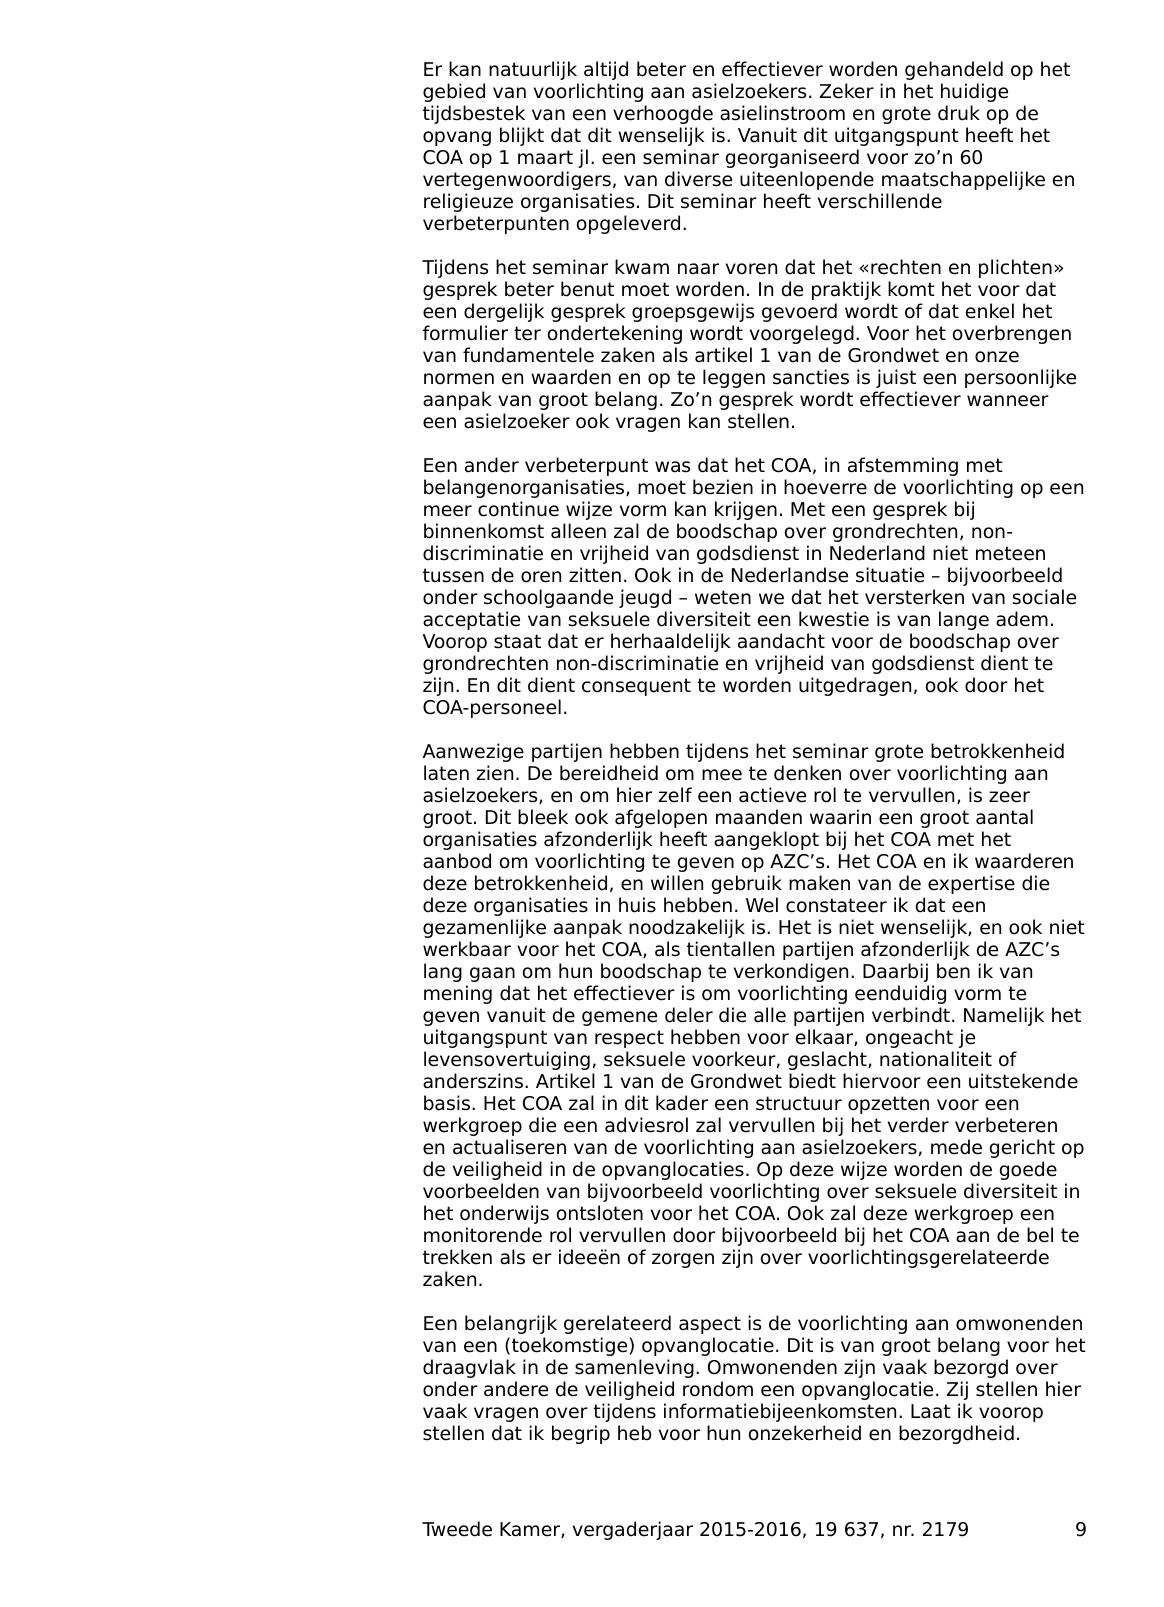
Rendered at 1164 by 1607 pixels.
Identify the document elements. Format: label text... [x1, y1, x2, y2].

text Een belangrijk gerelateerd aspect is de voorlichting aan omwonenden van een (toekomstige) opvanglocatie. Dit is van groot belang voor het draagvlak in de samenleving. Omwonenden zijn vaak bezorgd over onder andere de veiligheid rondom een opvanglocatie. Zij stellen hier vaak vragen over tijdens informatiebijeenkomsten. Laat ik voorop stellen dat ik begrip heb voor hun onzekerheid en bezorgdheid. [422, 1313, 1087, 1444]
text Aanwezige partijen hebben tijdens het seminar grote betrokkenheid laten zien. De bereidheid om mee te denken over voorlichting aan asielzoekers, en om hier zelf een actieve rol te vervullen, is zeer groot. Dit bleek ook afgelopen maanden waarin een groot aantal organisaties afzonderlijk heeft aangeklopt bij het COA met het aanbod om voorlichting te geven op AZC’s. Het COA en ik waarderen deze betrokkenheid, en willen gebruik maken van de expertise die deze organisaties in huis hebben. Wel constateer ik dat een gezamenlijke aanpak noodzakelijk is. Het is niet wenselijk, en ook niet werkbaar voor het COA, als tientallen partijen afzonderlijk de AZC’s lang gaan om hun boodschap te verkondigen. Daarbij ben ik van mening dat het effectiever is om voorlichting eenduidig vorm te geven vanuit de gemene deler die alle partijen verbindt. Namelijk het uitgangspunt van respect hebben voor elkaar, ongeacht je levensovertuiging, seksuele voorkeur, geslacht, nationaliteit of anderszins. Artikel 1 van de Grondwet biedt hiervoor een uitstekende basis. Het COA zal in dit kader een structuur opzetten voor een werkgroep die een adviesrol zal vervullen bij het verder verbeteren en actualiseren van de voorlichting aan asielzoekers, mede gericht op de veiligheid in de opvanglocaties. Op deze wijze worden de goede voorbeelden van bijvoorbeeld voorlichting over seksuele diversiteit in het onderwijs ontsloten voor het COA. Ook zal deze werkgroep een monitorende rol vervullen door bijvoorbeeld bij het COA aan de bel te trekken als er ideeën of zorgen zijn over voorlichtingsgerelateerde zaken. [422, 741, 1087, 1291]
text Tijdens het seminar kwam naar voren dat het «rechten en plichten» gesprek beter benut moet worden. In de praktijk komt het voor dat een dergelijk gesprek groepsgewijs gevoerd wordt of dat enkel het formulier ter ondertekening wordt voorgelegd. Voor het overbrengen van fundamentele zaken als artikel 1 van de Grondwet en onze normen en waarden en op te leggen sancties is juist een persoonlijke aanpak van groot belang. Zo’n gesprek wordt effectiever wanneer een asielzoeker ook vragen kan stellen. [422, 257, 1087, 433]
text Een ander verbeterpunt was dat het COA, in afstemming met belangenorganisaties, moet bezien in hoeverre de voorlichting op een meer continue wijze vorm kan krijgen. Met een gesprek bij binnenkomst alleen zal de boodschap over grondrechten, non-discriminatie en vrijheid van godsdienst in Nederland niet meteen tussen de oren zitten. Ook in de Nederlandse situatie – bijvoorbeeld onder schoolgaande jeugd – weten we dat het versterken van sociale acceptatie van seksuele diversiteit een kwestie is van lange adem. Voorop staat dat er herhaaldelijk aandacht voor de boodschap over grondrechten non-discriminatie en vrijheid van godsdienst dient te zijn. En dit dient consequent te worden uitgedragen, ook door het COA-personeel. [422, 455, 1087, 719]
text Er kan natuurlijk altijd beter en effectiever worden gehandeld op het gebied van voorlichting aan asielzoekers. Zeker in het huidige tijdsbestek van een verhoogde asielinstroom en grote druk op de opvang blijkt dat dit wenselijk is. Vanuit dit uitgangspunt heeft het COA op 1 maart jl. een seminar georganiseerd voor zo’n 60 vertegenwoordigers, van diverse uiteenlopende maatschappelijke en religieuze organisaties. Dit seminar heeft verschillende verbeterpunten opgeleverd. [422, 59, 1087, 235]
